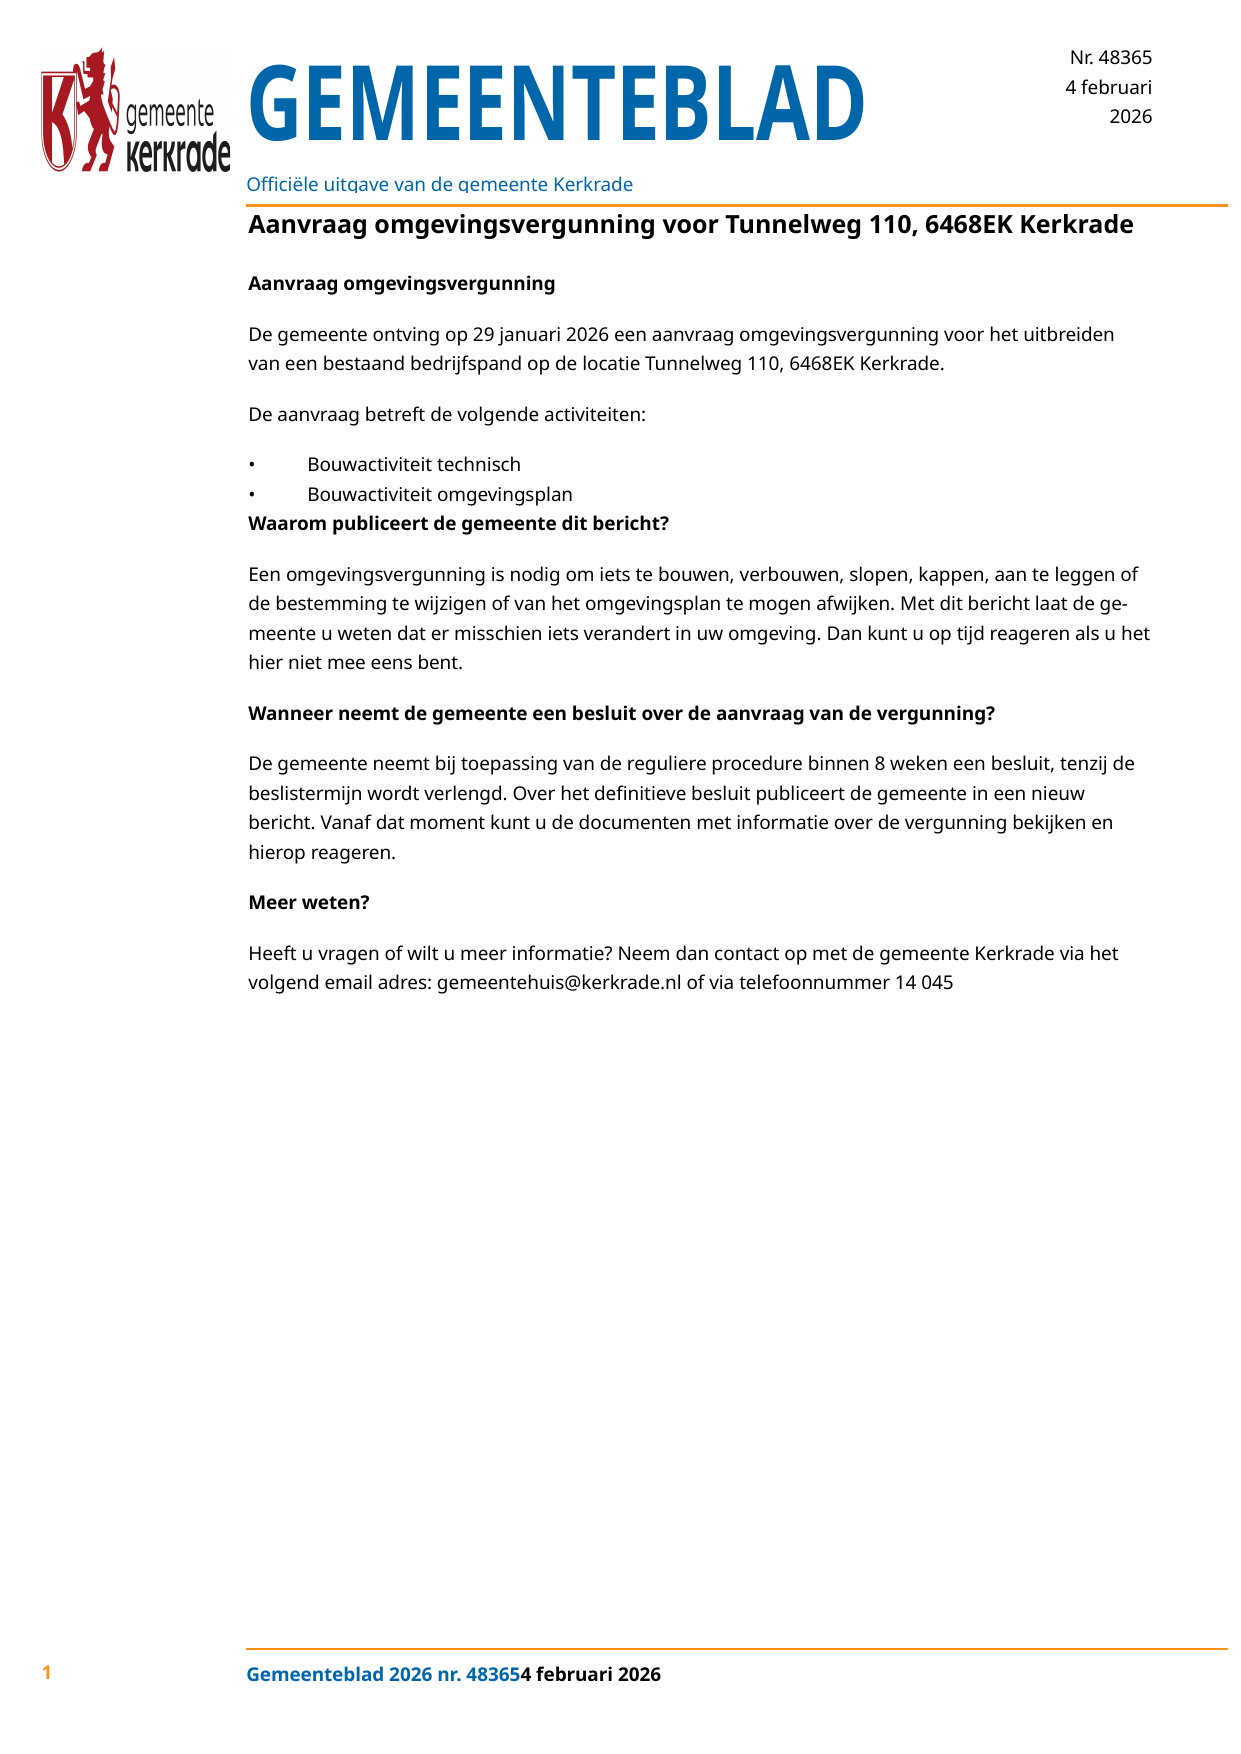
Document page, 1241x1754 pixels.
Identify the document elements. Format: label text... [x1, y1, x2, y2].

text Meer weten? [248, 889, 1152, 915]
text De aanvraag betreft de volgende activiteiten: [248, 401, 1152, 426]
text De gemeente ontving op 29 januari 2026 een aanvraag omgevingsvergunning voor het uitbreiden van een bestaand bedrijfspand op de locatie Tunnelweg 110, 6468EK Kerkrade. [248, 321, 1152, 376]
text Wanneer neemt de gemeente een besluit over de aanvraag van de vergunning? [248, 700, 1152, 726]
text Waarom publiceert de gemeente dit bericht? [248, 510, 1152, 536]
list Bouwactiviteit technisch [248, 451, 1152, 477]
text Een omgevingsvergunning is nodig om iets te bouwen, verbouwen, slopen, kappen, aan te leggen of de bestemming te wijzigen of van het omgevingsplan te mogen afwijken. Met dit bericht laat de ge- meente u weten dat er misschien iets verandert in uw omgeving. Dan kunt u op tijd reageren als u het hier niet mee eens bent. [248, 561, 1152, 675]
text Heeft u vragen of wilt u meer informatie? Neem dan contact op met de gemeente Kerkrade via het volgend email adres: gemeentehuis@kerkrade.nl of via telefoonnummer 14 045 [248, 940, 1152, 995]
text Aanvraag omgevingsvergunning voor Tunnelweg 110, 6468EK Kerkrade [248, 207, 1152, 241]
text De gemeente neemt bij toepassing van de reguliere procedure binnen 8 weken een besluit, tenzij de beslistermijn wordt verlengd. Over het definitieve besluit publiceert de gemeente in een nieuw bericht. Vanaf dat moment kunt u de documenten met informatie over de vergunning bekijken en hierop reageren. [248, 750, 1152, 865]
picture [41, 47, 231, 172]
list Bouwactiviteit omgevingsplan [248, 481, 1152, 506]
text Aanvraag omgevingsvergunning [248, 270, 1152, 296]
